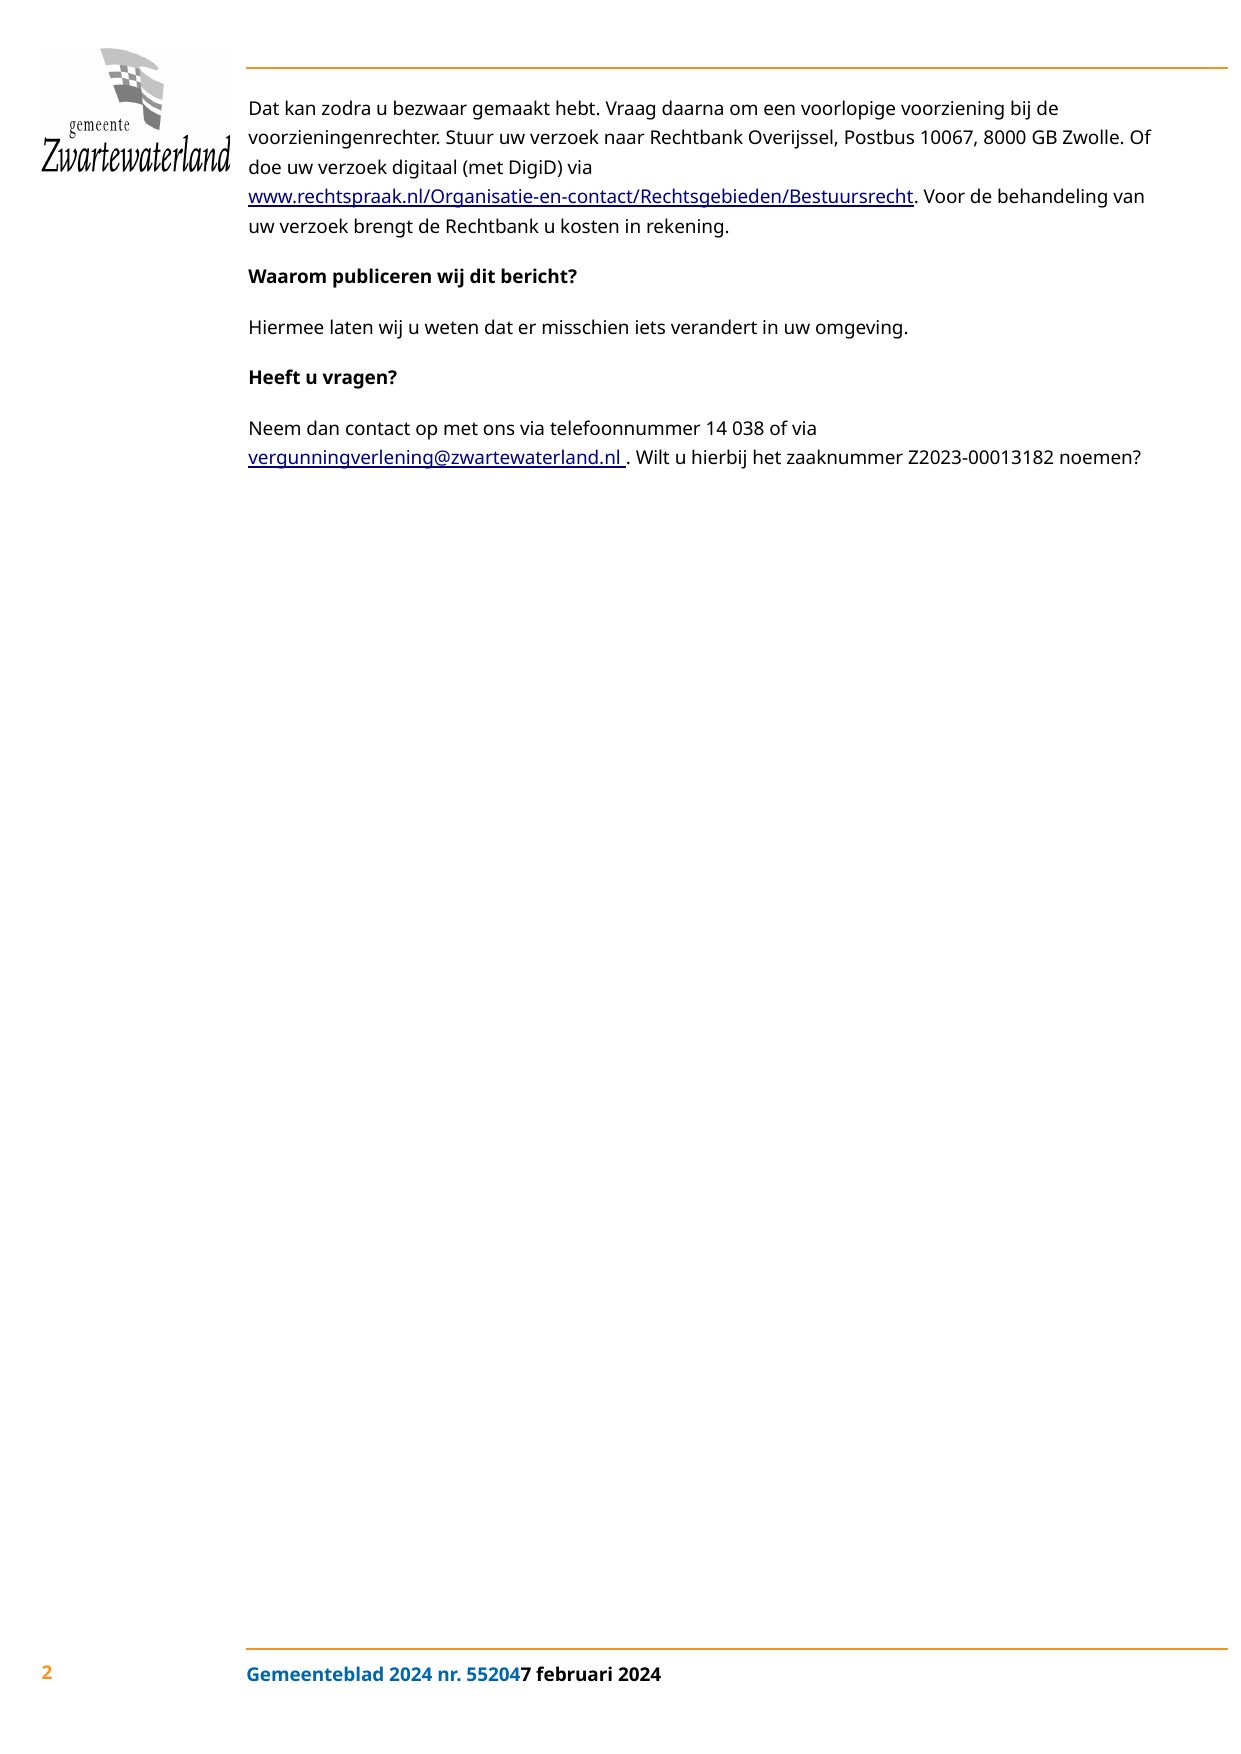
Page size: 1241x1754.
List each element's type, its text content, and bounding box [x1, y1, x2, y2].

text Dat kan zodra u bezwaar gemaakt hebt. Vraag daarna om een voorlopige voorziening bij de voorzieningenrechter. Stuur uw verzoek naar Rechtbank Overijssel, Postbus 10067, 8000 GB Zwolle. Of doe uw verzoek digitaal (met DigiD) via www.rechtspraak.nl/Organisatie-en-contact/Rechtsgebieden/Bestuursrecht. Voor de behandeling van uw verzoek brengt de Rechtbank u kosten in rekening. [248, 95, 1152, 239]
text Waarom publiceren wij dit bericht? [248, 263, 1152, 289]
text Heeft u vragen? [248, 364, 1152, 390]
picture [41, 47, 231, 172]
text Hiermee laten wij u weten dat er misschien iets verandert in uw omgeving. [248, 314, 1152, 340]
text Neem dan contact op met ons via telefoonnummer 14 038 of via vergunningverlening@zwartewaterland.nl . Wilt u hierbij het zaaknummer Z2023-00013182 noemen? [248, 415, 1152, 470]
